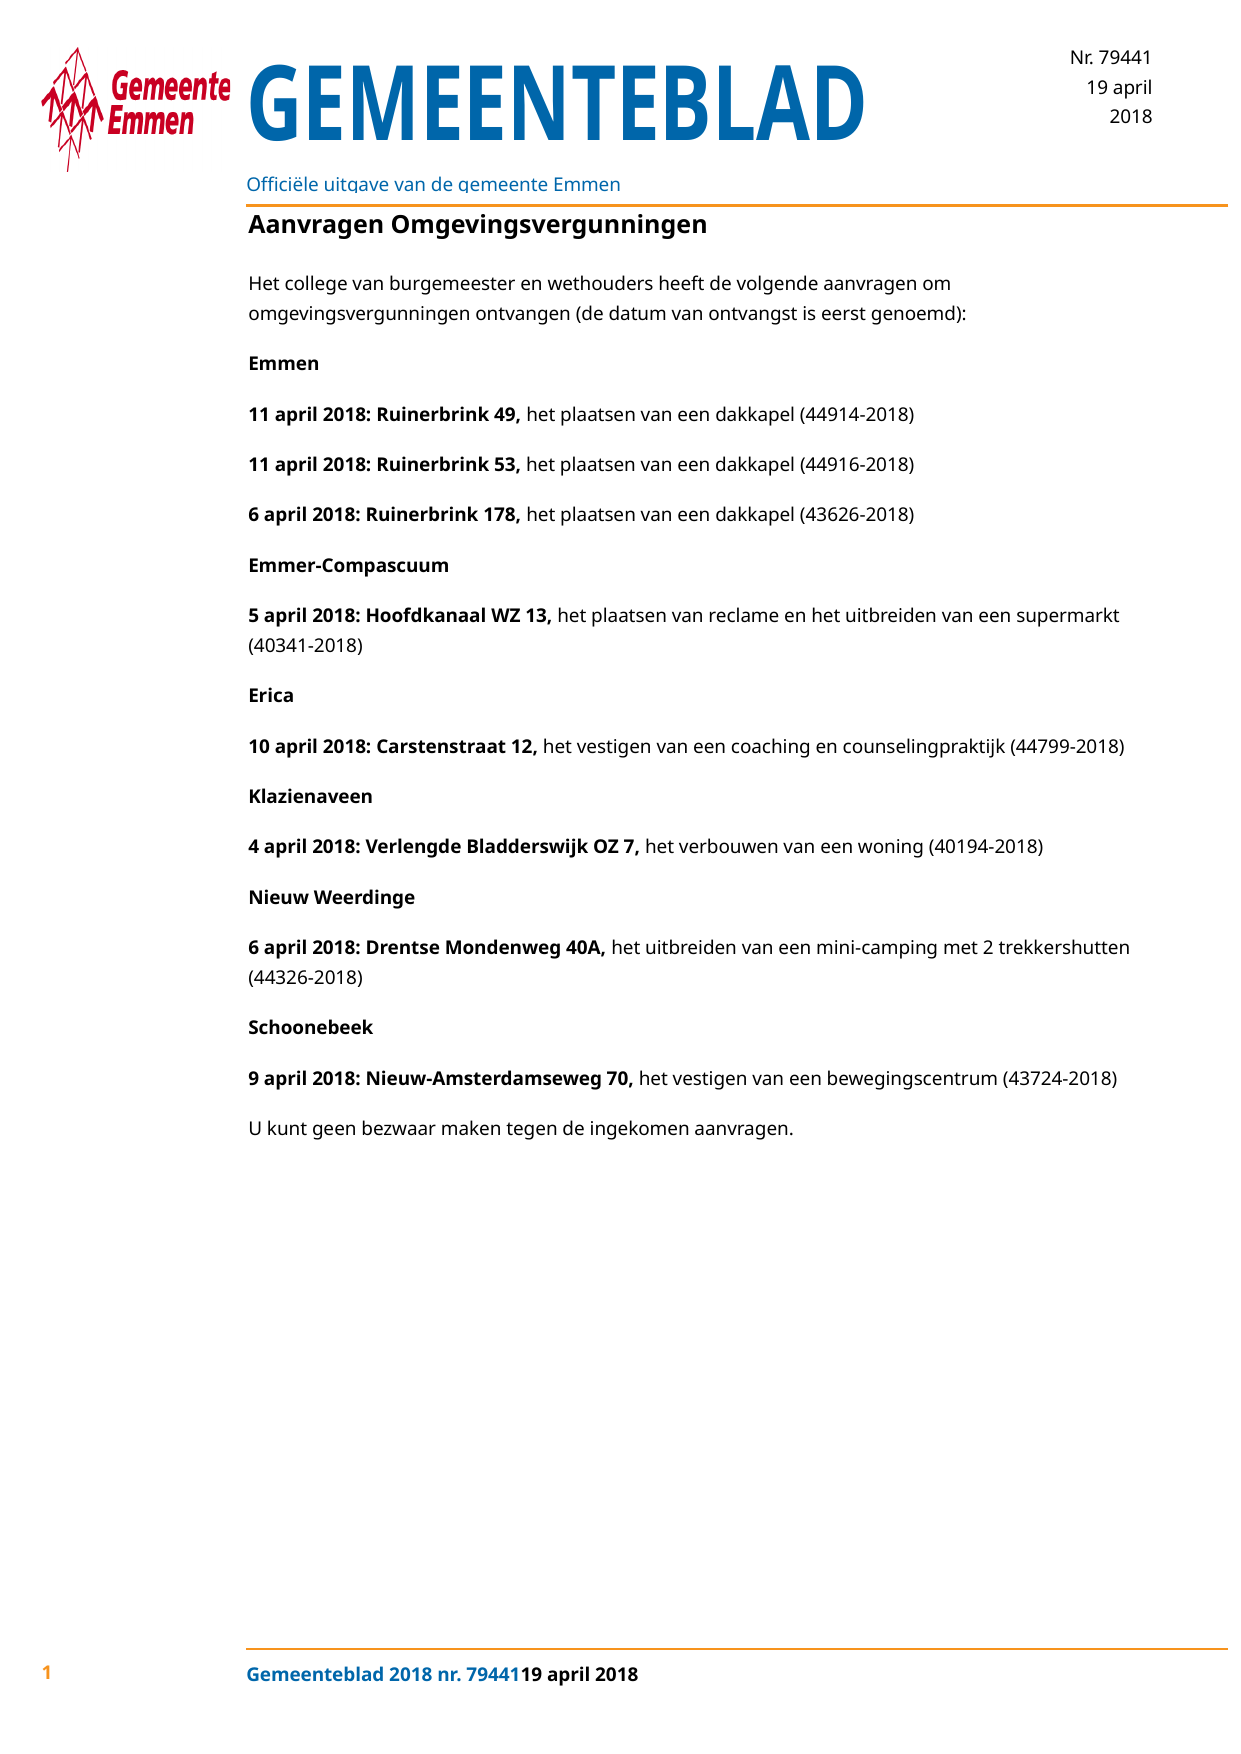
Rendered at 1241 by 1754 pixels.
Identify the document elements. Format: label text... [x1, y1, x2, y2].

text Erica [248, 682, 1152, 708]
text 11 april 2018: Ruinerbrink 53, het plaatsen van een dakkapel (44916-2018) [248, 451, 1152, 477]
text 4 april 2018: Verlengde Bladderswijk OZ 7, het verbouwen van een woning (40194-2018) [248, 834, 1152, 859]
text Het college van burgemeester en wethouders heeft de volgende aanvragen om omgevingsvergunningen ontvangen (de datum van ontvangst is eerst genoemd): [248, 270, 1152, 326]
text 9 april 2018: Nieuw-Amsterdamseweg 70, het vestigen van een bewegingscentrum (43724-2018) [248, 1065, 1152, 1091]
text Schoonebeek [248, 1014, 1152, 1040]
text 11 april 2018: Ruinerbrink 49, het plaatsen van een dakkapel (44914-2018) [248, 401, 1152, 426]
text Emmer-Compascuum [248, 552, 1152, 578]
text Emmen [248, 350, 1152, 376]
text 5 april 2018: Hoofdkanaal WZ 13, het plaatsen van reclame en het uitbreiden van een supermarkt (40341-2018) [248, 602, 1152, 658]
text U kunt geen bezwaar maken tegen de ingekomen aanvragen. [248, 1115, 1152, 1141]
text 10 april 2018: Carstenstraat 12, het vestigen van een coaching en counselingpraktijk (44799-2018) [248, 733, 1152, 758]
text Klazienaveen [248, 783, 1152, 809]
text 6 april 2018: Ruinerbrink 178, het plaatsen van een dakkapel (43626-2018) [248, 502, 1152, 527]
picture [41, 47, 231, 172]
text Aanvragen Omgevingsvergunningen [248, 207, 1152, 241]
text Nieuw Weerdinge [248, 884, 1152, 910]
text 6 april 2018: Drentse Mondenweg 40A, het uitbreiden van een mini-camping met 2 trekkershutten (44326-2018) [248, 934, 1152, 990]
